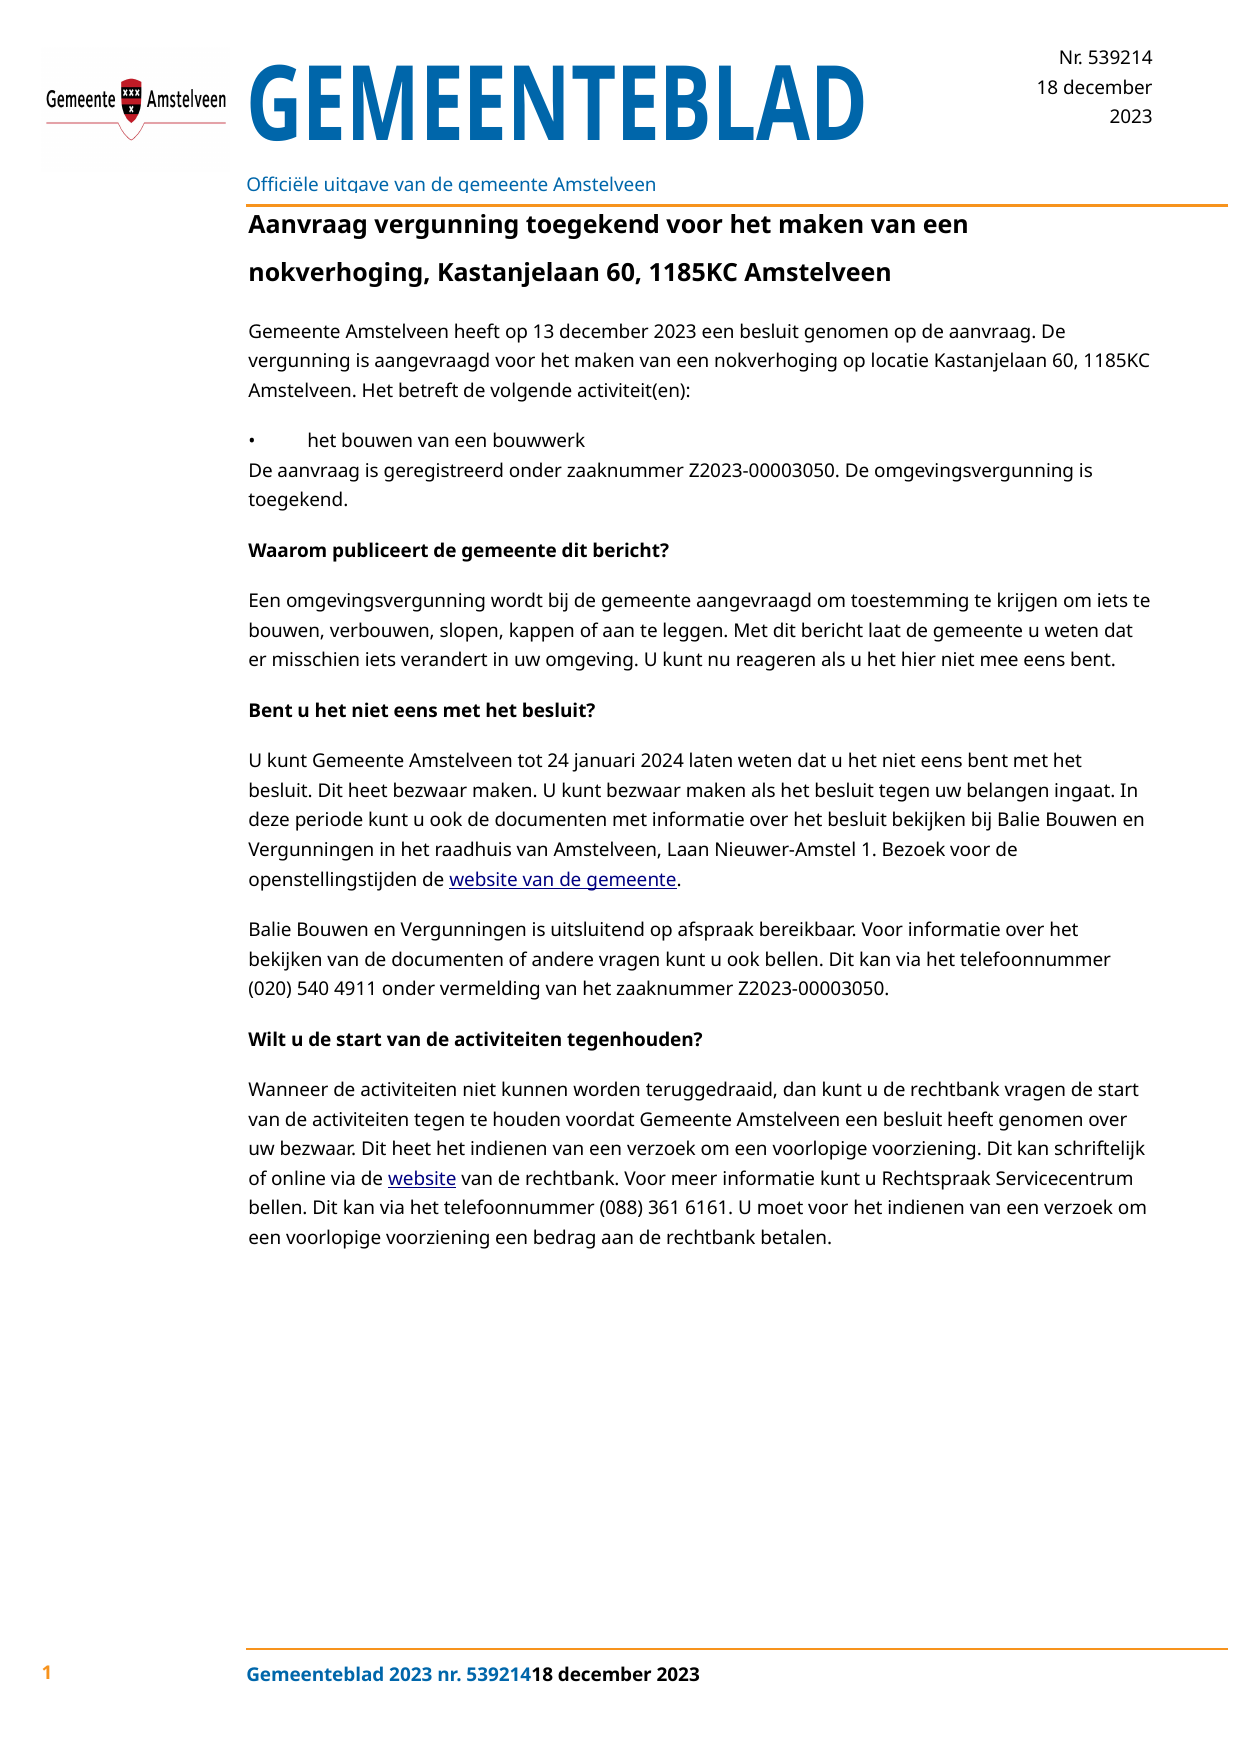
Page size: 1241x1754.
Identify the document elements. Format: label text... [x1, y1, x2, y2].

text Een omgevingsvergunning wordt bij de gemeente aangevraagd om toestemming te krijgen om iets te bouwen, verbouwen, slopen, kappen of aan te leggen. Met dit bericht laat de gemeente u weten dat er misschien iets verandert in uw omgeving. U kunt nu reageren als u het hier niet mee eens bent. [248, 587, 1152, 672]
picture [41, 47, 231, 172]
text U kunt Gemeente Amstelveen tot 24 januari 2024 laten weten dat u het niet eens bent met het besluit. Dit heet bezwaar maken. U kunt bezwaar maken als het besluit tegen uw belangen ingaat. In deze periode kunt u ook de documenten met informatie over het besluit bekijken bij Balie Bouwen en Vergunningen in het raadhuis van Amstelveen, Laan Nieuwer-Amstel 1. Bezoek voor de openstellingstijden de website van de gemeente. [248, 747, 1152, 892]
text Waarom publiceert de gemeente dit bericht? [248, 537, 1152, 563]
text Aanvraag vergunning toegekend voor het maken van een nokverhoging, Kastanjelaan 60, 1185KC Amstelveen [248, 207, 1152, 288]
text Wanneer de activiteiten niet kunnen worden teruggedraaid, dan kunt u de rechtbank vragen de start van de activiteiten tegen te houden voordat Gemeente Amstelveen een besluit heeft genomen over uw bezwaar. Dit heet het indienen van een verzoek om een voorlopige voorziening. Dit kan schriftelijk of online via de website van de rechtbank. Voor meer informatie kunt u Rechtspraak Servicecentrum bellen. Dit kan via het telefoonnummer (088) 361 6161. U moet voor het indienen van een verzoek om een voorlopige voorziening een bedrag aan de rechtbank betalen. [248, 1076, 1152, 1250]
text Balie Bouwen en Vergunningen is uitsluitend op afspraak bereikbaar. Voor informatie over het bekijken van de documenten of andere vragen kunt u ook bellen. Dit kan via het telefoonnummer (020) 540 4911 onder vermelding van het zaaknummer Z2023-00003050. [248, 916, 1152, 1001]
text De aanvraag is geregistreerd onder zaaknummer Z2023-00003050. De omgevingsvergunning is toegekend. [248, 457, 1152, 512]
list het bouwen van een bouwwerk [248, 427, 1152, 453]
text Gemeente Amstelveen heeft op 13 december 2023 een besluit genomen op de aanvraag. De vergunning is aangevraagd voor het maken van een nokverhoging op locatie Kastanjelaan 60, 1185KC Amstelveen. Het betreft de volgende activiteit(en): [248, 318, 1152, 403]
text Bent u het niet eens met het besluit? [248, 697, 1152, 723]
text Wilt u de start van de activiteiten tegenhouden? [248, 1026, 1152, 1052]
